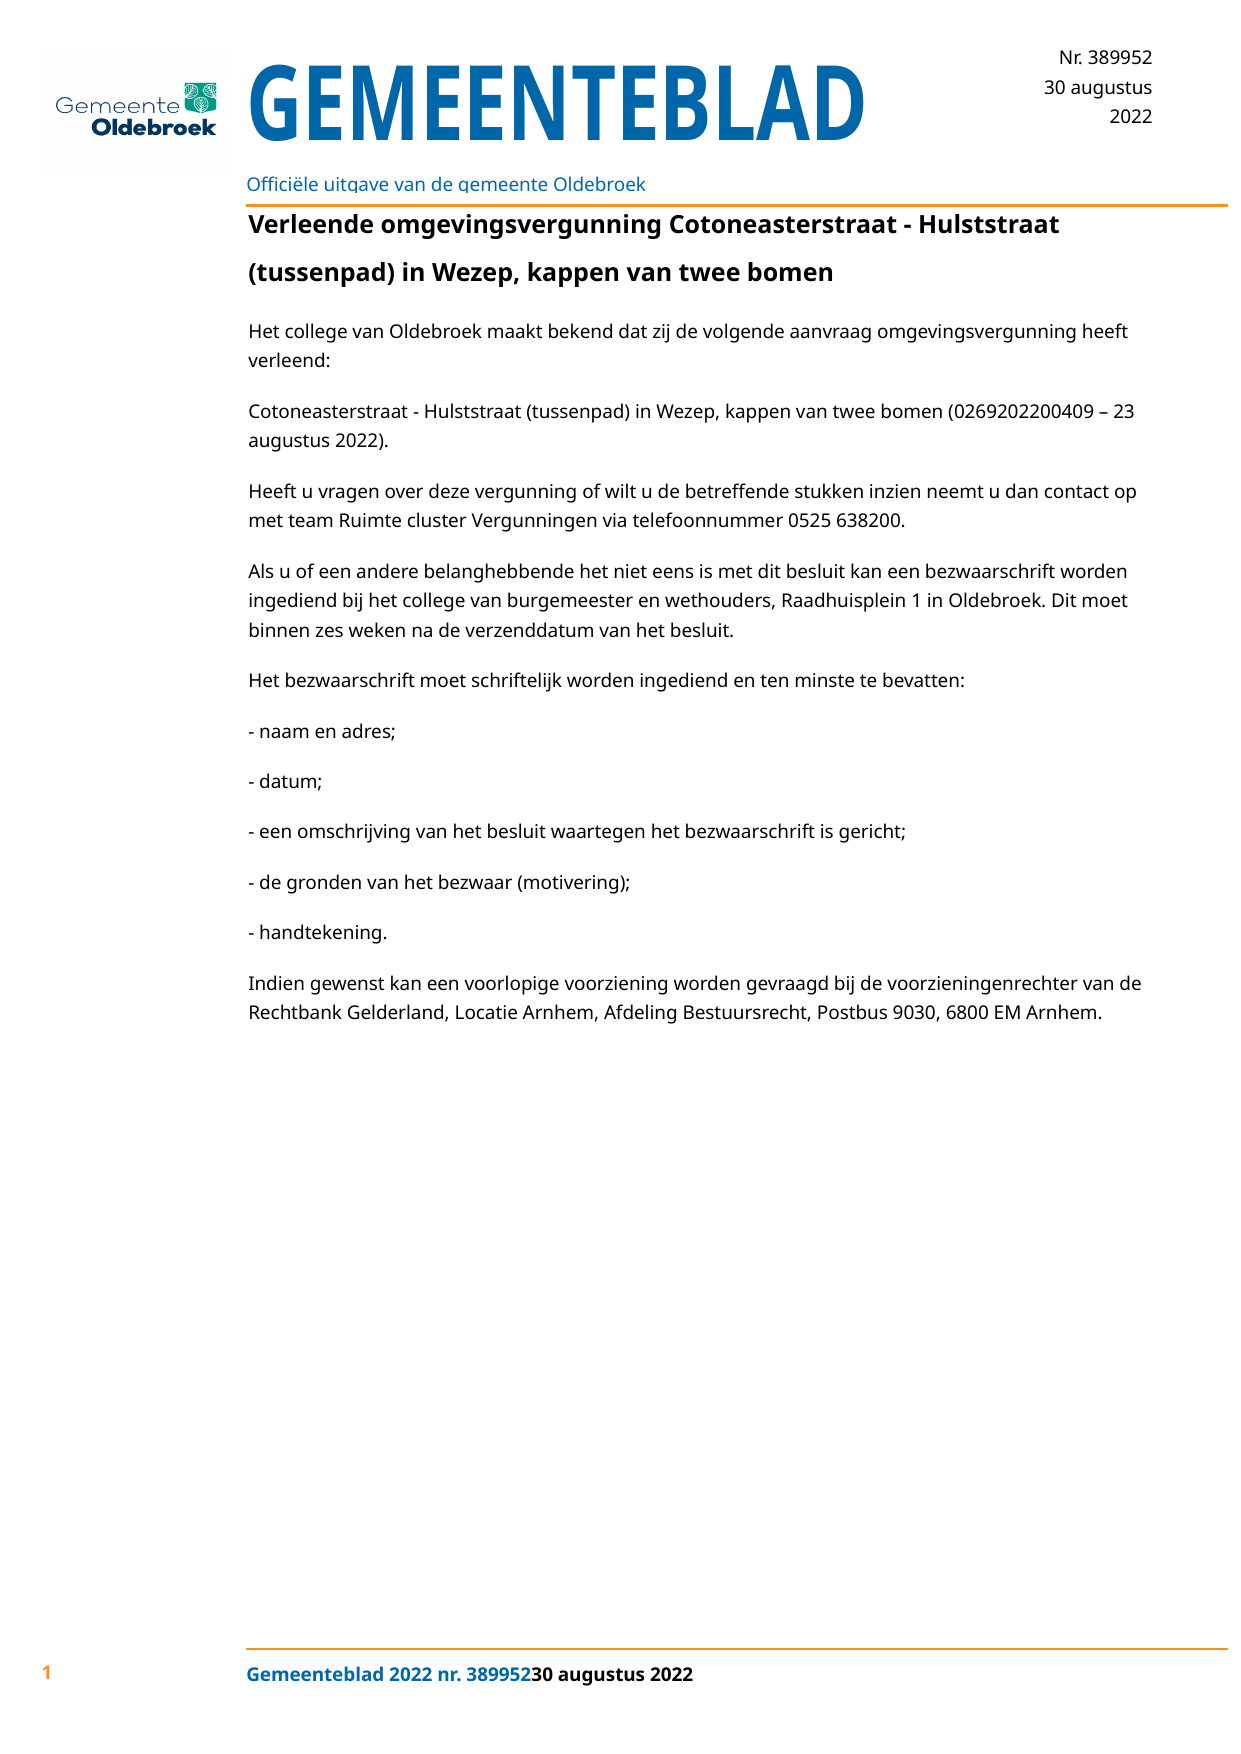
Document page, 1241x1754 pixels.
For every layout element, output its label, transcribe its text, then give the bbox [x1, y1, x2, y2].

text Indien gewenst kan een voorlopige voorziening worden gevraagd bij de voorzieningenrechter van de Rechtbank Gelderland, Locatie Arnhem, Afdeling Bestuursrecht, Postbus 9030, 6800 EM Arnhem. [248, 970, 1152, 1025]
text Heeft u vragen over deze vergunning of wilt u de betreffende stukken inzien neemt u dan contact op met team Ruimte cluster Vergunningen via telefoonnummer 0525 638200. [248, 478, 1152, 533]
text - datum; [248, 768, 1152, 794]
text Cotoneasterstraat - Hulststraat (tussenpad) in Wezep, kappen van twee bomen (0269202200409 – 23 augustus 2022). [248, 398, 1152, 453]
text - naam en adres; [248, 718, 1152, 744]
picture [41, 47, 231, 172]
text Verleende omgevingsvergunning Cotoneasterstraat - Hulststraat (tussenpad) in Wezep, kappen van twee bomen [248, 207, 1152, 288]
text - de gronden van het bezwaar (motivering); [248, 869, 1152, 895]
text Als u of een andere belanghebbende het niet eens is met dit besluit kan een bezwaarschrift worden ingediend bij het college van burgemeester en wethouders, Raadhuisplein 1 in Oldebroek. Dit moet binnen zes weken na de verzenddatum van het besluit. [248, 558, 1152, 643]
text - handtekening. [248, 919, 1152, 945]
text Het bezwaarschrift moet schriftelijk worden ingediend en ten minste te bevatten: [248, 667, 1152, 693]
text Het college van Oldebroek maakt bekend dat zij de volgende aanvraag omgevingsvergunning heeft verleend: [248, 318, 1152, 373]
text - een omschrijving van het besluit waartegen het bezwaarschrift is gericht; [248, 819, 1152, 844]
